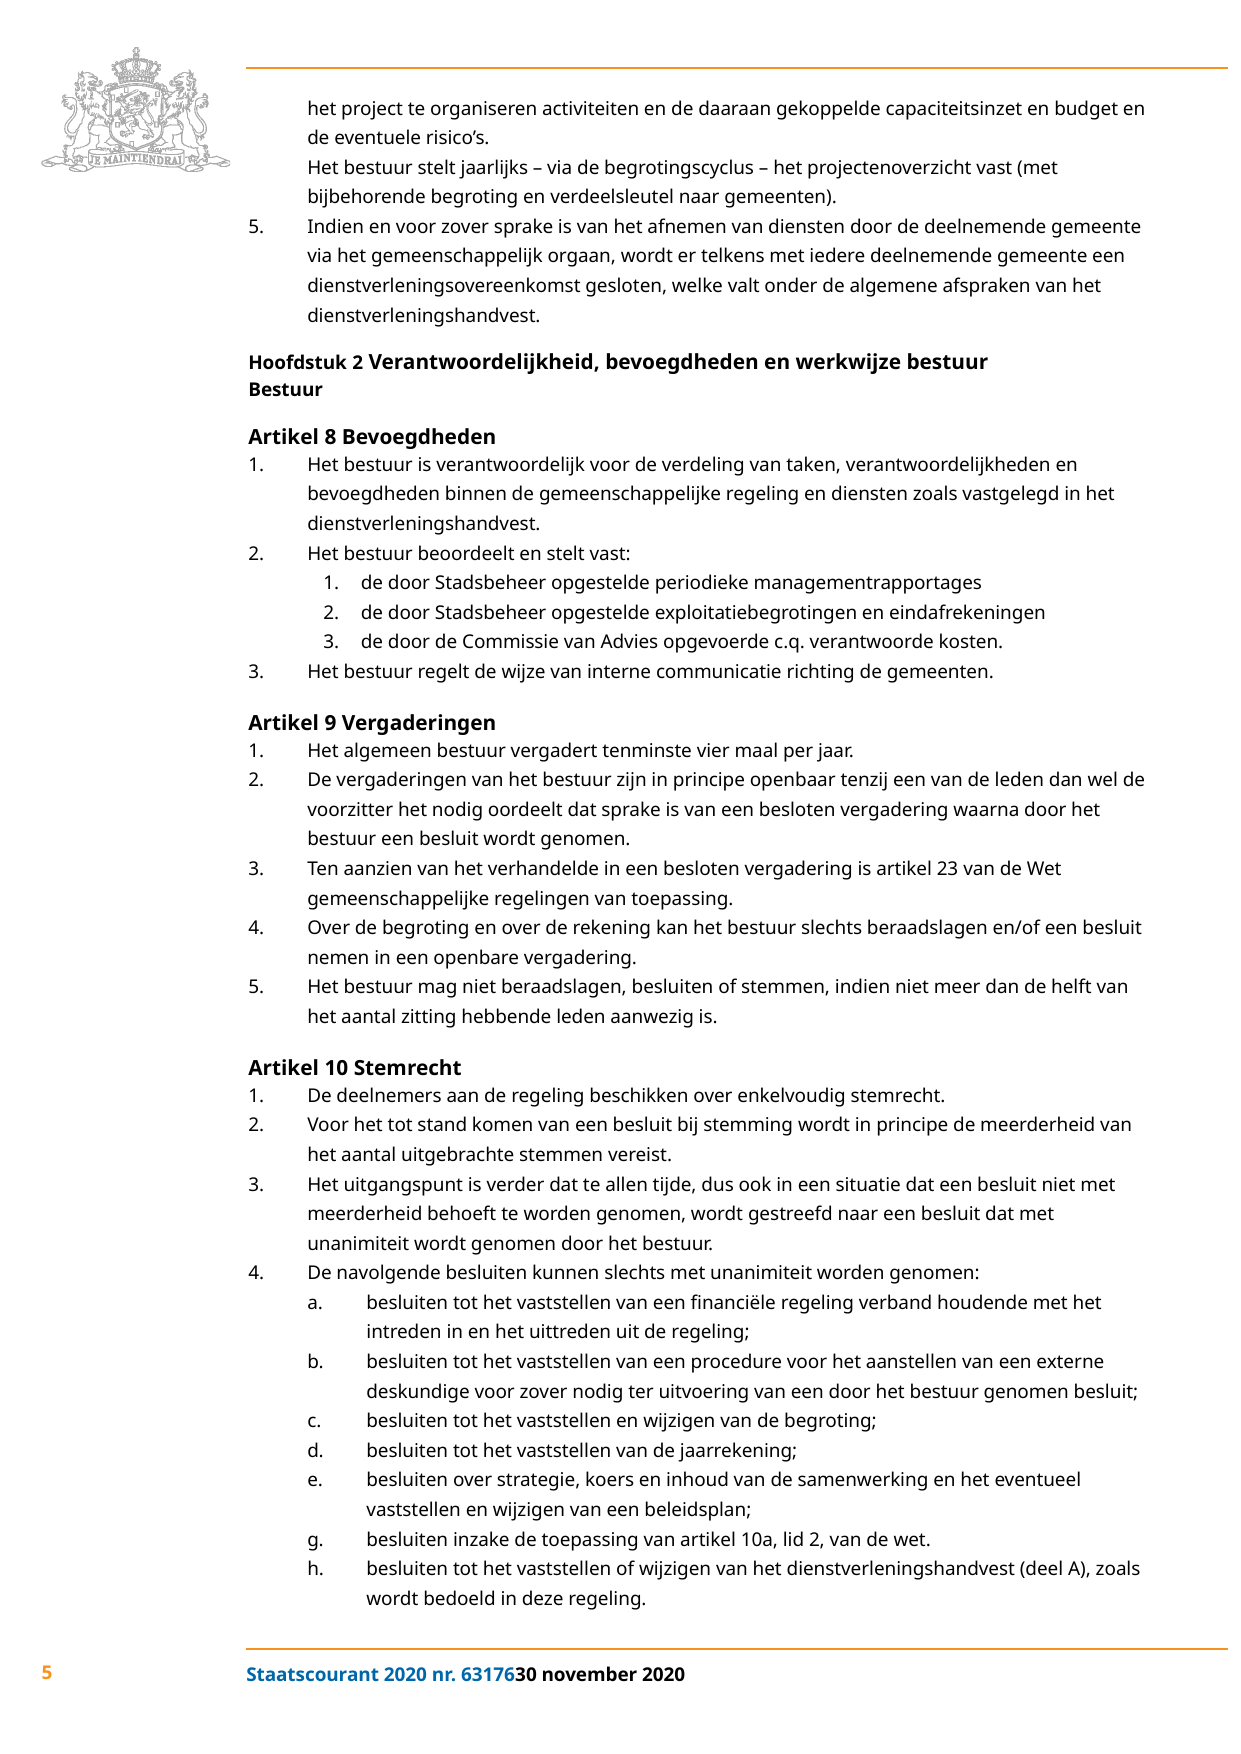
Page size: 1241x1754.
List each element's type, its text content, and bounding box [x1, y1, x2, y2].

list Het bestuur mag niet beraadslagen, besluiten of stemmen, indien niet meer dan de helft van het aantal zitting hebbende leden aanwezig is. [248, 973, 1152, 1029]
list besluiten tot het vaststellen of wijzigen van het dienstverleningshandvest (deel A), zoals wordt bedoeld in deze regeling. [307, 1555, 1152, 1611]
list Ten aanzien van het verhandelde in een besloten vergadering is artikel 23 van de Wet gemeenschappelijke regelingen van toepassing. [248, 855, 1152, 911]
list de door Stadsbeheer opgestelde exploitatiebegrotingen en eindafrekeningen [323, 599, 1152, 624]
text Artikel 8 Bevoegdheden [248, 422, 1152, 451]
list besluiten over strategie, koers en inhoud van de samenwerking en het eventueel vaststellen en wijzigen van een beleidsplan; [307, 1467, 1152, 1522]
text Bestuur [248, 376, 1152, 402]
text Hoofdstuk 2 Verantwoordelijkheid, bevoegdheden en werkwijze bestuur [248, 347, 1152, 376]
list De vergaderingen van het bestuur zijn in principe openbaar tenzij een van de leden dan wel de voorzitter het nodig oordeelt dat sprake is van een besloten vergadering waarna door het bestuur een besluit wordt genomen. [248, 766, 1152, 851]
picture [41, 47, 231, 172]
list besluiten tot het vaststellen van een financiële regeling verband houdende met het intreden in en het uittreden uit de regeling; [307, 1289, 1152, 1344]
list Het bestuur regelt de wijze van interne communicatie richting de gemeenten. [248, 658, 1152, 684]
list besluiten tot het vaststellen en wijzigen van de begroting; [307, 1407, 1152, 1433]
list Het algemeen bestuur vergadert tenminste vier maal per jaar. [248, 737, 1152, 763]
list Indien en voor zover sprake is van het afnemen van diensten door de deelnemende gemeente via het gemeenschappelijk orgaan, wordt er telkens met iedere deelnemende gemeente een dienstverleningsovereenkomst gesloten, welke valt onder de algemene afspraken van het dienstverleningshandvest. [248, 213, 1152, 328]
list besluiten tot het vaststellen van de jaarrekening; [307, 1437, 1152, 1463]
list het project te organiseren activiteiten en de daaraan gekoppelde capaciteitsinzet en budget en de eventuele risico’s. [248, 95, 1152, 150]
list De navolgende besluiten kunnen slechts met unanimiteit worden genomen: [248, 1259, 1152, 1285]
list de door Stadsbeheer opgestelde periodieke managementrapportages [323, 569, 1152, 595]
list Het uitgangspunt is verder dat te allen tijde, dus ook in een situatie dat een besluit niet met meerderheid behoeft te worden genomen, wordt gestreefd naar een besluit dat met unanimiteit wordt genomen door het bestuur. [248, 1171, 1152, 1256]
list De deelnemers aan de regeling beschikken over enkelvoudig stemrecht. [248, 1082, 1152, 1108]
list de door de Commissie van Advies opgevoerde c.q. verantwoorde kosten. [323, 628, 1152, 654]
text Artikel 9 Vergaderingen [248, 708, 1152, 737]
list besluiten inzake de toepassing van artikel 10a, lid 2, van de wet. [307, 1526, 1152, 1551]
text Artikel 10 Stemrecht [248, 1053, 1152, 1082]
list Het bestuur stelt jaarlijks – via de begrotingscyclus – het projectenoverzicht vast (met bijbehorende begroting en verdeelsleutel naar gemeenten). [248, 154, 1152, 209]
list Het bestuur beoordeelt en stelt vast: [248, 540, 1152, 565]
list Het bestuur is verantwoordelijk voor de verdeling van taken, verantwoordelijkheden en bevoegdheden binnen de gemeenschappelijke regeling en diensten zoals vastgelegd in het dienstverleningshandvest. [248, 451, 1152, 536]
list besluiten tot het vaststellen van een procedure voor het aanstellen van een externe deskundige voor zover nodig ter uitvoering van een door het bestuur genomen besluit; [307, 1348, 1152, 1403]
list Over de begroting en over de rekening kan het bestuur slechts beraadslagen en/of een besluit nemen in een openbare vergadering. [248, 914, 1152, 970]
list Voor het tot stand komen van een besluit bij stemming wordt in principe de meerderheid van het aantal uitgebrachte stemmen vereist. [248, 1112, 1152, 1167]
